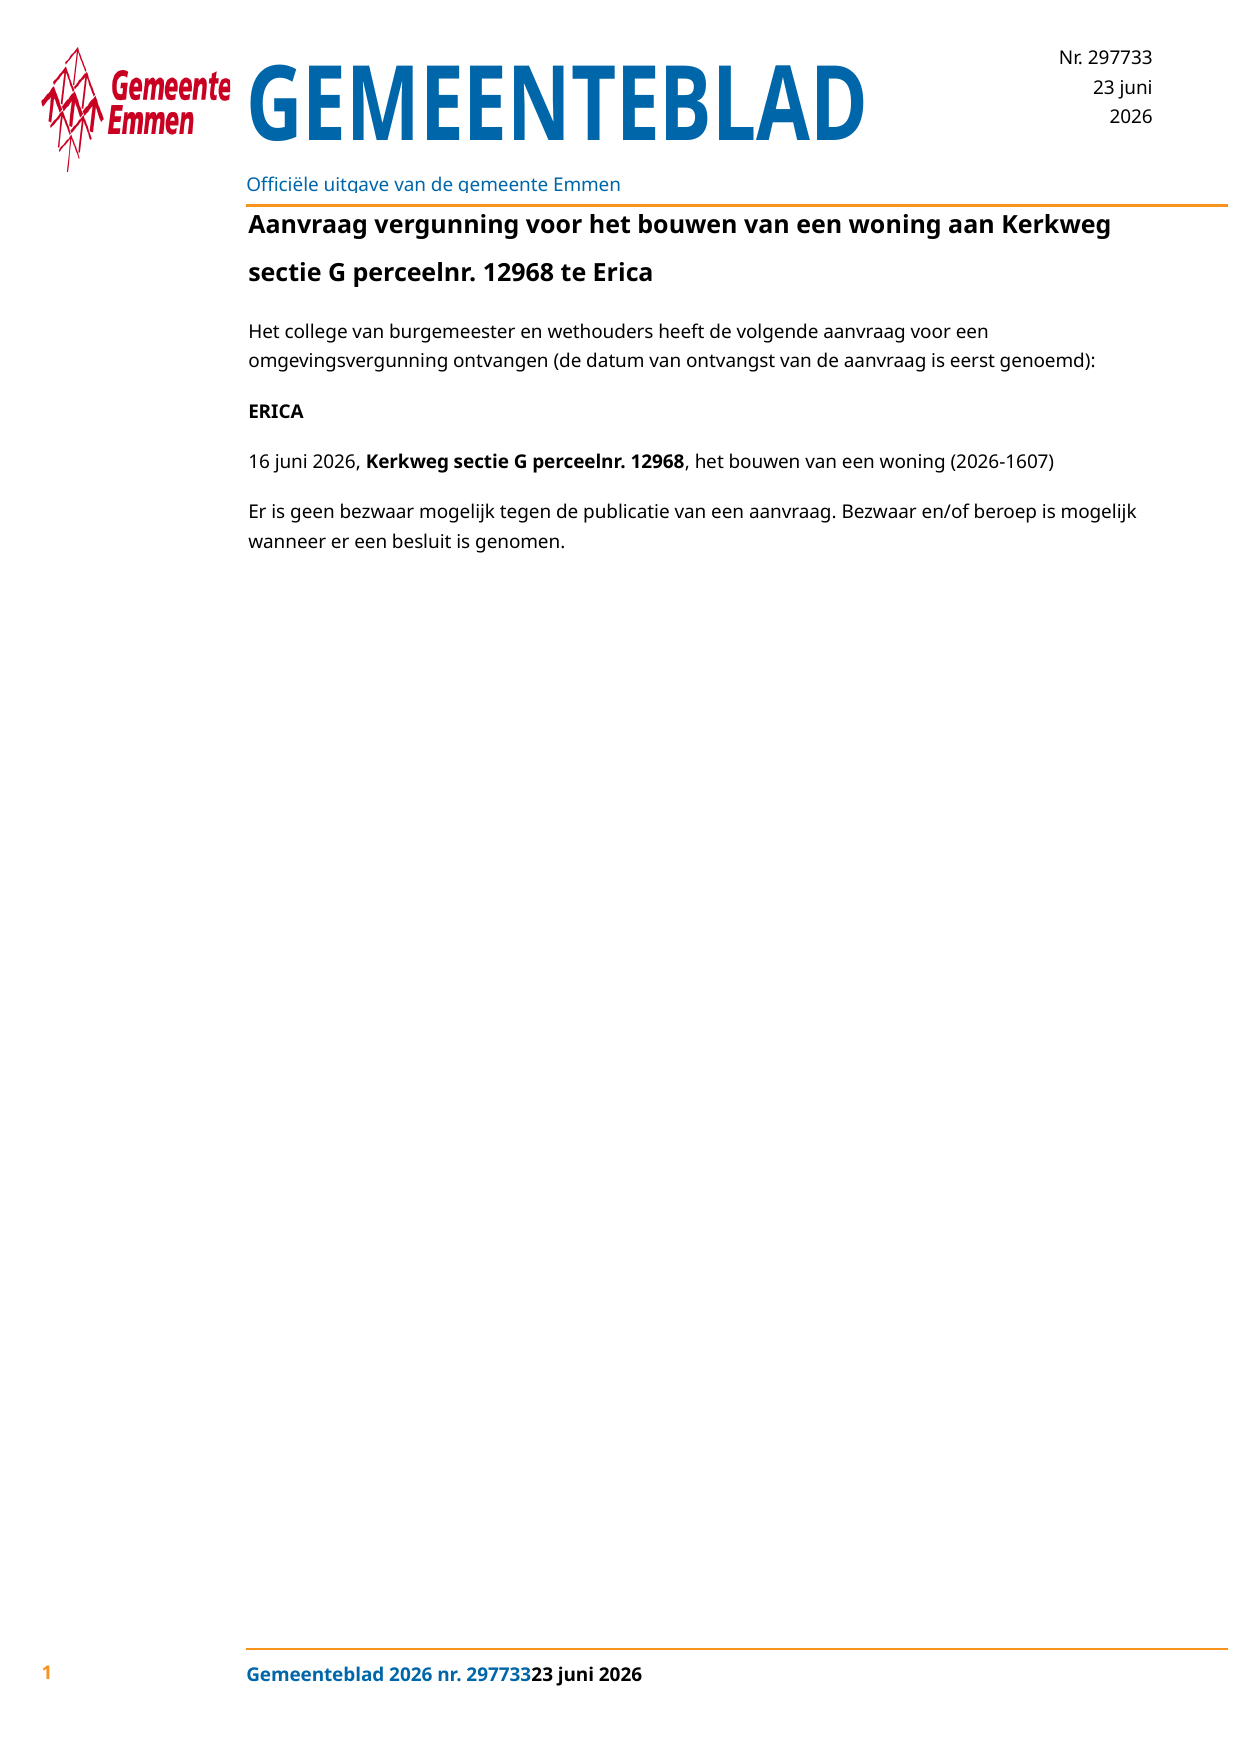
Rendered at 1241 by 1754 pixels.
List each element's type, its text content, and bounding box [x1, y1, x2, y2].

text ERICA [248, 398, 1152, 424]
picture [41, 47, 231, 172]
text Er is geen bezwaar mogelijk tegen de publicatie van een aanvraag. Bezwaar en/of beroep is mogelijk wanneer er een besluit is genomen. [248, 499, 1152, 554]
text Het college van burgemeester en wethouders heeft de volgende aanvraag voor een omgevingsvergunning ontvangen (de datum van ontvangst van de aanvraag is eerst genoemd): [248, 318, 1152, 373]
text 16 juni 2026, Kerkweg sectie G perceelnr. 12968, het bouwen van een woning (2026-1607) [248, 448, 1152, 474]
text Aanvraag vergunning voor het bouwen van een woning aan Kerkweg sectie G perceelnr. 12968 te Erica [248, 207, 1152, 288]
